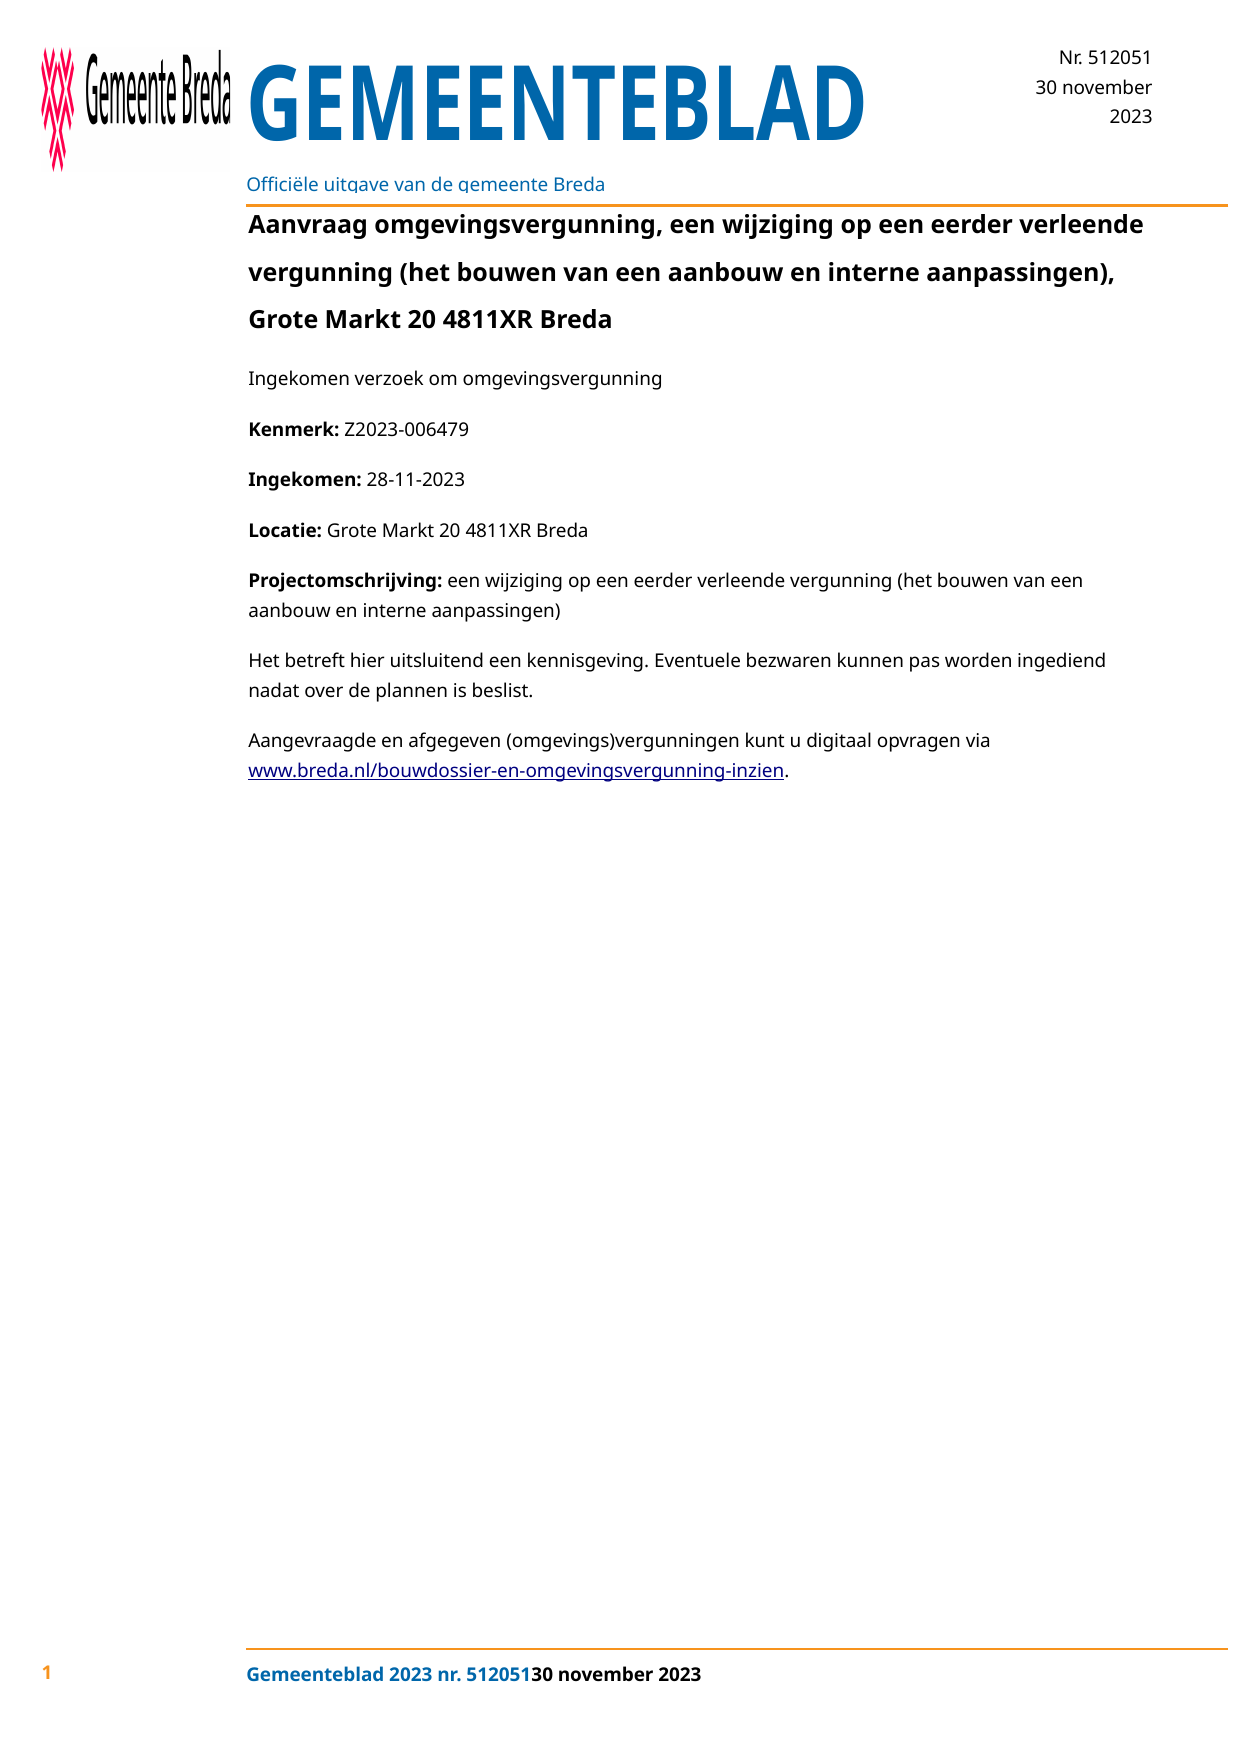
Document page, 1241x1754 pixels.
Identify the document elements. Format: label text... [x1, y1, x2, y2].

text Aangevraagde en afgegeven (omgevings)vergunningen kunt u digitaal opvragen via www.breda.nl/bouwdossier-en-omgevingsvergunning-inzien. [248, 727, 1152, 782]
text Het betreft hier uitsluitend een kennisgeving. Eventuele bezwaren kunnen pas worden ingediend nadat over de plannen is beslist. [248, 647, 1152, 702]
text Locatie: Grote Markt 20 4811XR Breda [248, 517, 1152, 542]
text Ingekomen: 28-11-2023 [248, 466, 1152, 492]
picture [41, 47, 231, 172]
text Ingekomen verzoek om omgevingsvergunning [248, 366, 1152, 391]
text Aanvraag omgevingsvergunning, een wijziging op een eerder verleende vergunning (het bouwen van een aanbouw en interne aanpassingen), Grote Markt 20 4811XR Breda [248, 207, 1152, 336]
text Kenmerk: Z2023-006479 [248, 416, 1152, 442]
text Projectomschrijving: een wijziging op een eerder verleende vergunning (het bouwen van een aanbouw en interne aanpassingen) [248, 567, 1152, 622]
